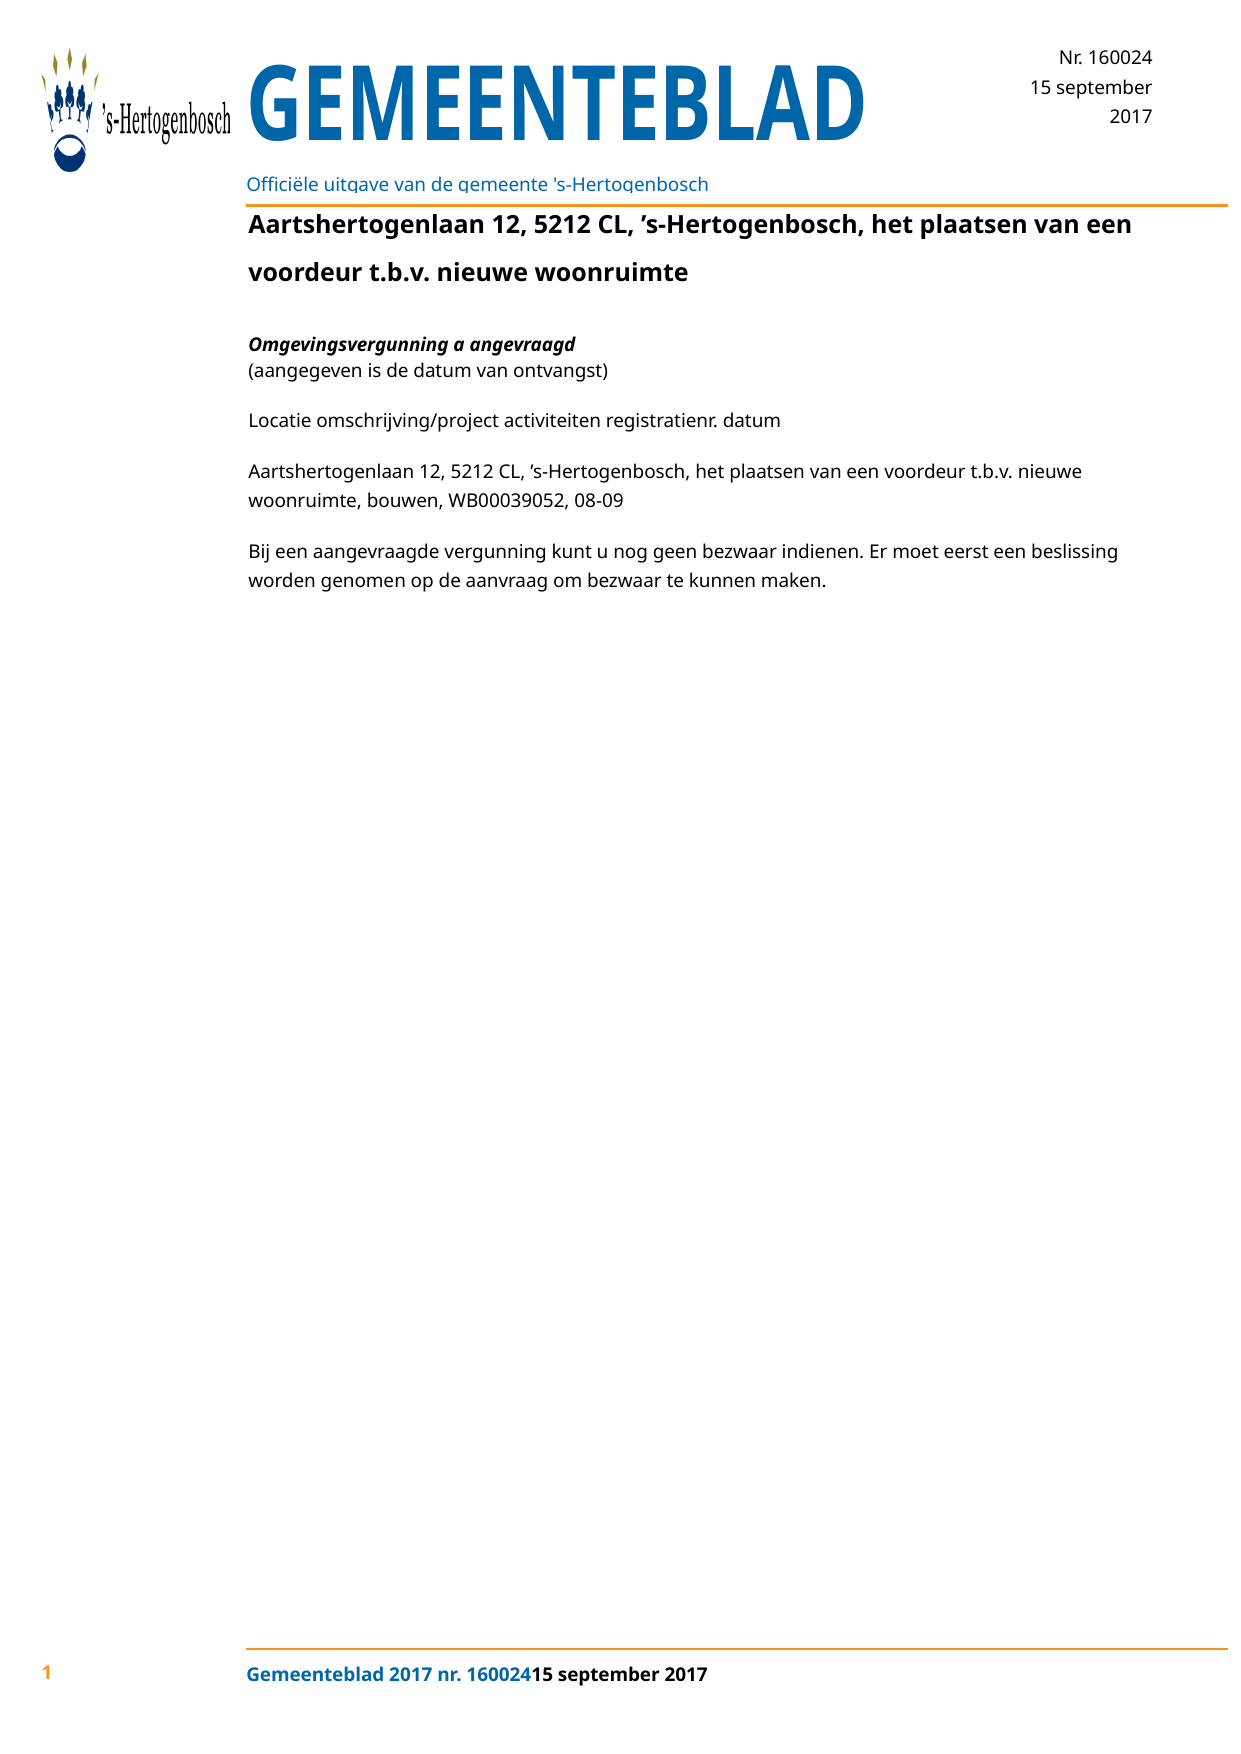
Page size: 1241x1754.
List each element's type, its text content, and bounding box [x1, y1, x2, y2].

text Locatie omschrijving/project activiteiten registratienr. datum [248, 408, 1152, 433]
text Bij een aangevraagde vergunning kunt u nog geen bezwaar indienen. Er moet eerst een beslissing worden genomen op de aanvraag om bezwaar te kunnen maken. [248, 538, 1152, 593]
text (aangegeven is de datum van ontvangst) [248, 357, 1152, 383]
picture [41, 47, 231, 172]
text Aartshertogenlaan 12, 5212 CL, ’s-Hertogenbosch, het plaatsen van een voordeur t.b.v. nieuwe woonruimte [248, 207, 1152, 288]
text Aartshertogenlaan 12, 5212 CL, ’s-Hertogenbosch, het plaatsen van een voordeur t.b.v. nieuwe woonruimte, bouwen, WB00039052, 08-09 [248, 458, 1152, 513]
text Omgevingsvergunning a angevraagd [248, 331, 1152, 357]
